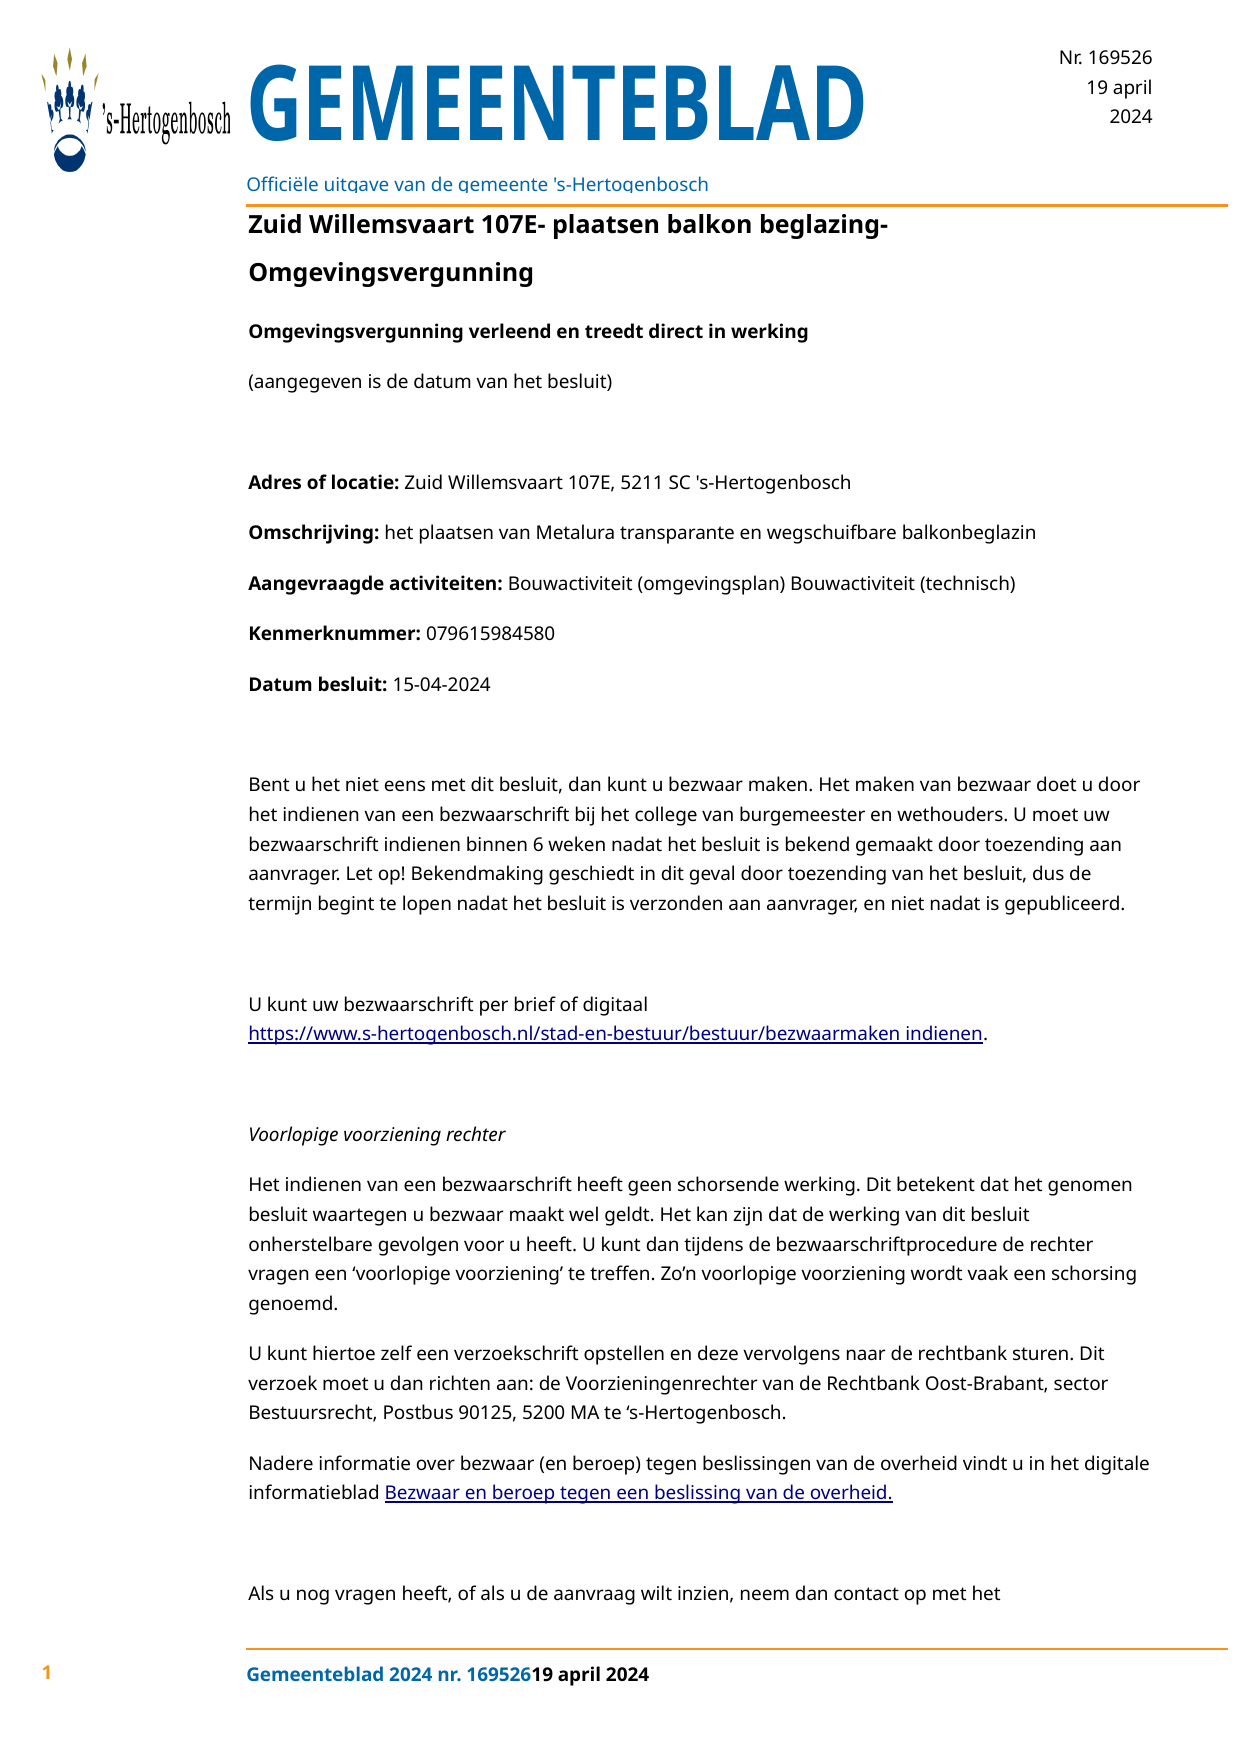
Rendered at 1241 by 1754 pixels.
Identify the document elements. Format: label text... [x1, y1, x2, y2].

text Bent u het niet eens met dit besluit, dan kunt u bezwaar maken. Het maken van bezwaar doet u door het indienen van een bezwaarschrift bij het college van burgemeester en wethouders. U moet uw bezwaarschrift indienen binnen 6 weken nadat het besluit is bekend gemaakt door toezending aan aanvrager. Let op! Bekendmaking geschiedt in dit geval door toezending van het besluit, dus de termijn begint te lopen nadat het besluit is verzonden aan aanvrager, en niet nadat is gepubliceerd. [248, 772, 1152, 916]
text (aangegeven is de datum van het besluit) [248, 368, 1152, 394]
text Kenmerknummer: 079615984580 [248, 620, 1152, 646]
picture [41, 47, 231, 172]
text Omgevingsvergunning verleend en treedt direct in werking [248, 318, 1152, 344]
text U kunt hiertoe zelf een verzoekschrift opstellen en deze vervolgens naar de rechtbank sturen. Dit verzoek moet u dan richten aan: de Voorzieningenrechter van de Rechtbank Oost-Brabant, sector Bestuursrecht, Postbus 90125, 5200 MA te ‘s-Hertogenbosch. [248, 1340, 1152, 1425]
text Nadere informatie over bezwaar (en beroep) tegen beslissingen van de overheid vindt u in het digitale informatieblad Bezwaar en beroep tegen een beslissing van de overheid. [248, 1450, 1152, 1505]
text Voorlopige voorziening rechter [248, 1121, 1152, 1147]
text Als u nog vragen heeft, of als u de aanvraag wilt inzien, neem dan contact op met het [248, 1580, 1152, 1606]
text Adres of locatie: Zuid Willemsvaart 107E, 5211 SC 's-Hertogenbosch [248, 469, 1152, 495]
text Het indienen van een bezwaarschrift heeft geen schorsende werking. Dit betekent dat het genomen besluit waartegen u bezwaar maakt wel geldt. Het kan zijn dat de werking van dit besluit onherstelbare gevolgen voor u heeft. U kunt dan tijdens de bezwaarschriftprocedure de rechter vragen een ‘voorlopige voorziening’ te treffen. Zo’n voorlopige voorziening wordt vaak een schorsing genoemd. [248, 1172, 1152, 1316]
text Aangevraagde activiteiten: Bouwactiviteit (omgevingsplan) Bouwactiviteit (technisch) [248, 570, 1152, 596]
text Datum besluit: 15-04-2024 [248, 671, 1152, 697]
text Zuid Willemsvaart 107E- plaatsen balkon beglazing- Omgevingsvergunning [248, 207, 1152, 288]
text Omschrijving: het plaatsen van Metalura transparante en wegschuifbare balkonbeglazin [248, 519, 1152, 545]
text U kunt uw bezwaarschrift per brief of digitaal https://www.s-hertogenbosch.nl/stad-en-bestuur/bestuur/bezwaarmaken indienen. [248, 991, 1152, 1046]
